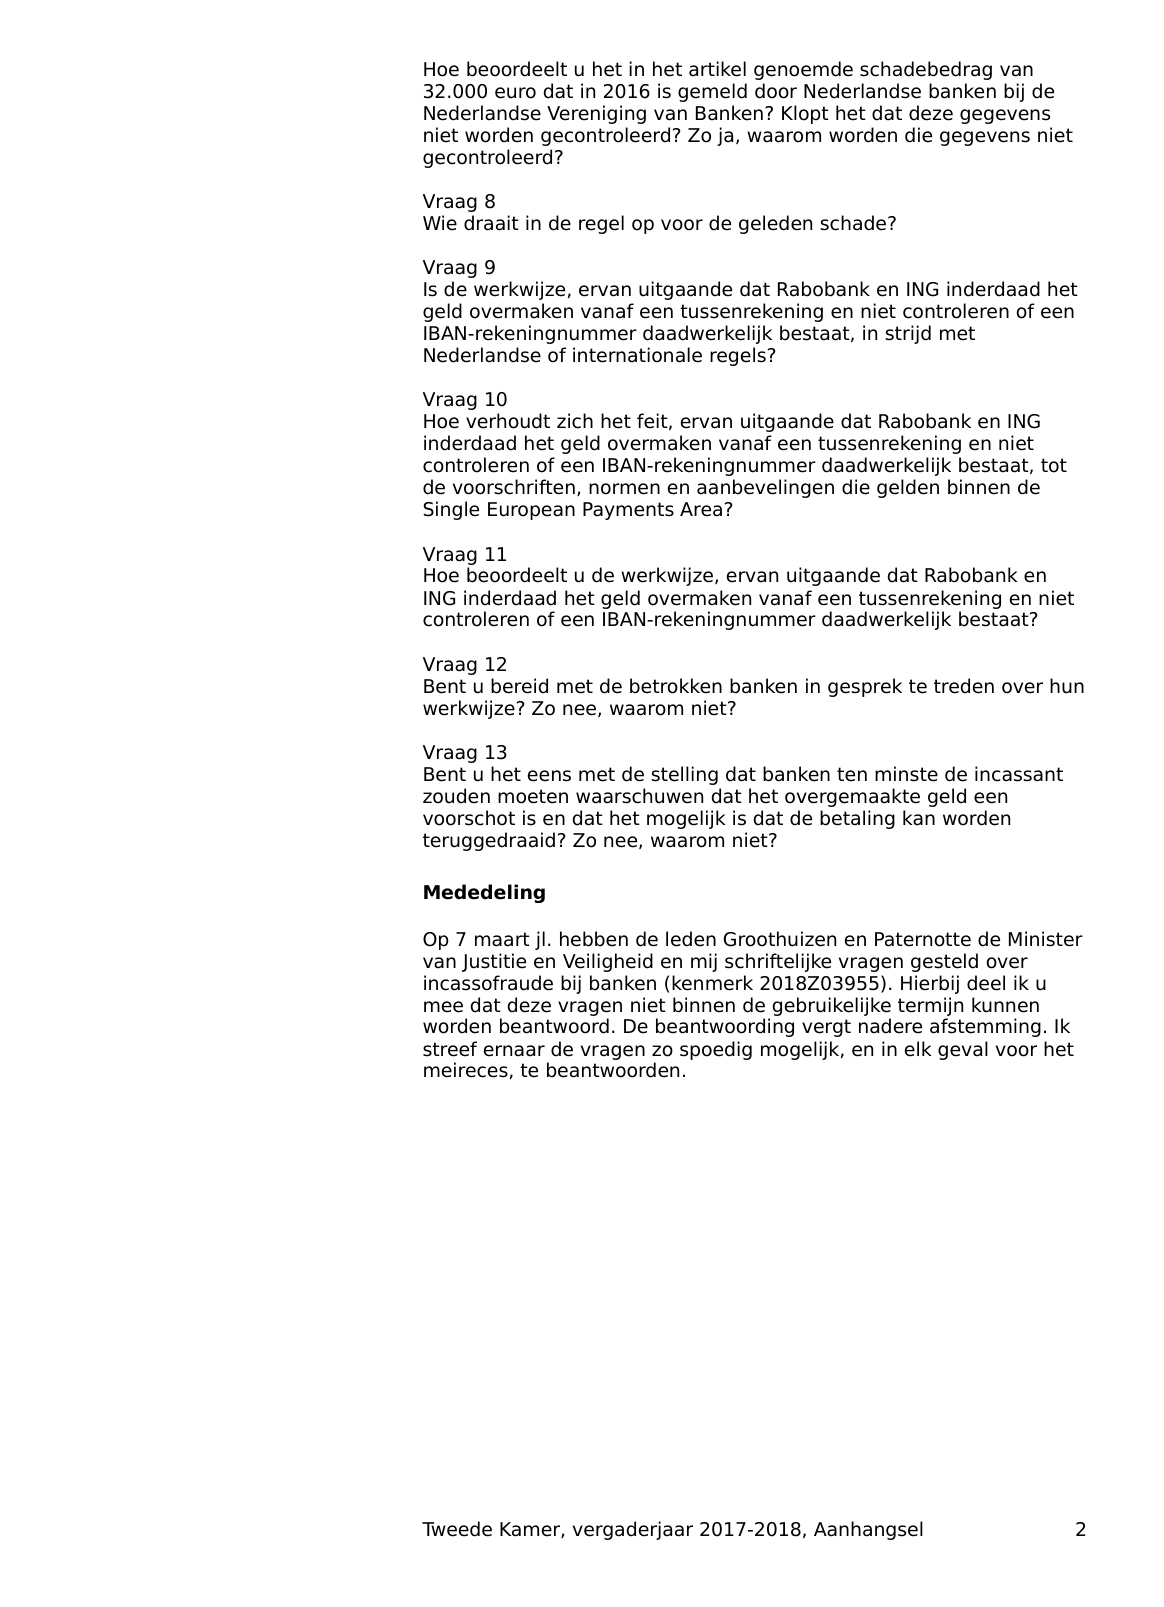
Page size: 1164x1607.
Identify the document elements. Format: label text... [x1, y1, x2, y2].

text Hoe beoordeelt u het in het artikel genoemde schadebedrag van 32.000 euro dat in 2016 is gemeld door Nederlandse banken bij de Nederlandse Vereniging van Banken? Klopt het dat deze gegevens niet worden gecontroleerd? Zo ja, waarom worden die gegevens niet gecontroleerd? [422, 59, 1087, 169]
text Vraag 9 [422, 257, 1087, 279]
text Bent u bereid met de betrokken banken in gesprek te treden over hun werkwijze? Zo nee, waarom niet? [422, 676, 1087, 719]
text Op 7 maart jl. hebben de leden Groothuizen en Paternotte de Minister van Justitie en Veiligheid en mij schriftelijke vragen gesteld over incassofraude bij banken (kenmerk 2018Z03955). Hierbij deel ik u mee dat deze vragen niet binnen de gebruikelijke termijn kunnen worden beantwoord. De beantwoording vergt nadere afstemming. Ik streef ernaar de vragen zo spoedig mogelijk, en in elk geval voor het meireces, te beantwoorden. [422, 928, 1087, 1082]
subtitle Mededeling [422, 882, 1087, 903]
text Hoe beoordeelt u de werkwijze, ervan uitgaande dat Rabobank en ING inderdaad het geld overmaken vanaf een tussenrekening en niet controleren of een IBAN-rekeningnummer daadwerkelijk bestaat? [422, 565, 1087, 631]
text Vraag 8 [422, 191, 1087, 213]
text Vraag 10 [422, 389, 1087, 411]
text Hoe verhoudt zich het feit, ervan uitgaande dat Rabobank en ING inderdaad het geld overmaken vanaf een tussenrekening en niet controleren of een IBAN-rekeningnummer daadwerkelijk bestaat, tot de voorschriften, normen en aanbevelingen die gelden binnen de Single European Payments Area? [422, 411, 1087, 521]
text Vraag 13 [422, 742, 1087, 764]
text Is de werkwijze, ervan uitgaande dat Rabobank en ING inderdaad het geld overmaken vanaf een tussenrekening en niet controleren of een IBAN-rekeningnummer daadwerkelijk bestaat, in strijd met Nederlandse of internationale regels? [422, 279, 1087, 367]
text Vraag 11 [422, 543, 1087, 565]
text Vraag 12 [422, 653, 1087, 676]
text Wie draait in de regel op voor de geleden schade? [422, 213, 1087, 235]
text Bent u het eens met de stelling dat banken ten minste de incassant zouden moeten waarschuwen dat het overgemaakte geld een voorschot is en dat het mogelijk is dat de betaling kan worden teruggedraaid? Zo nee, waarom niet? [422, 764, 1087, 852]
